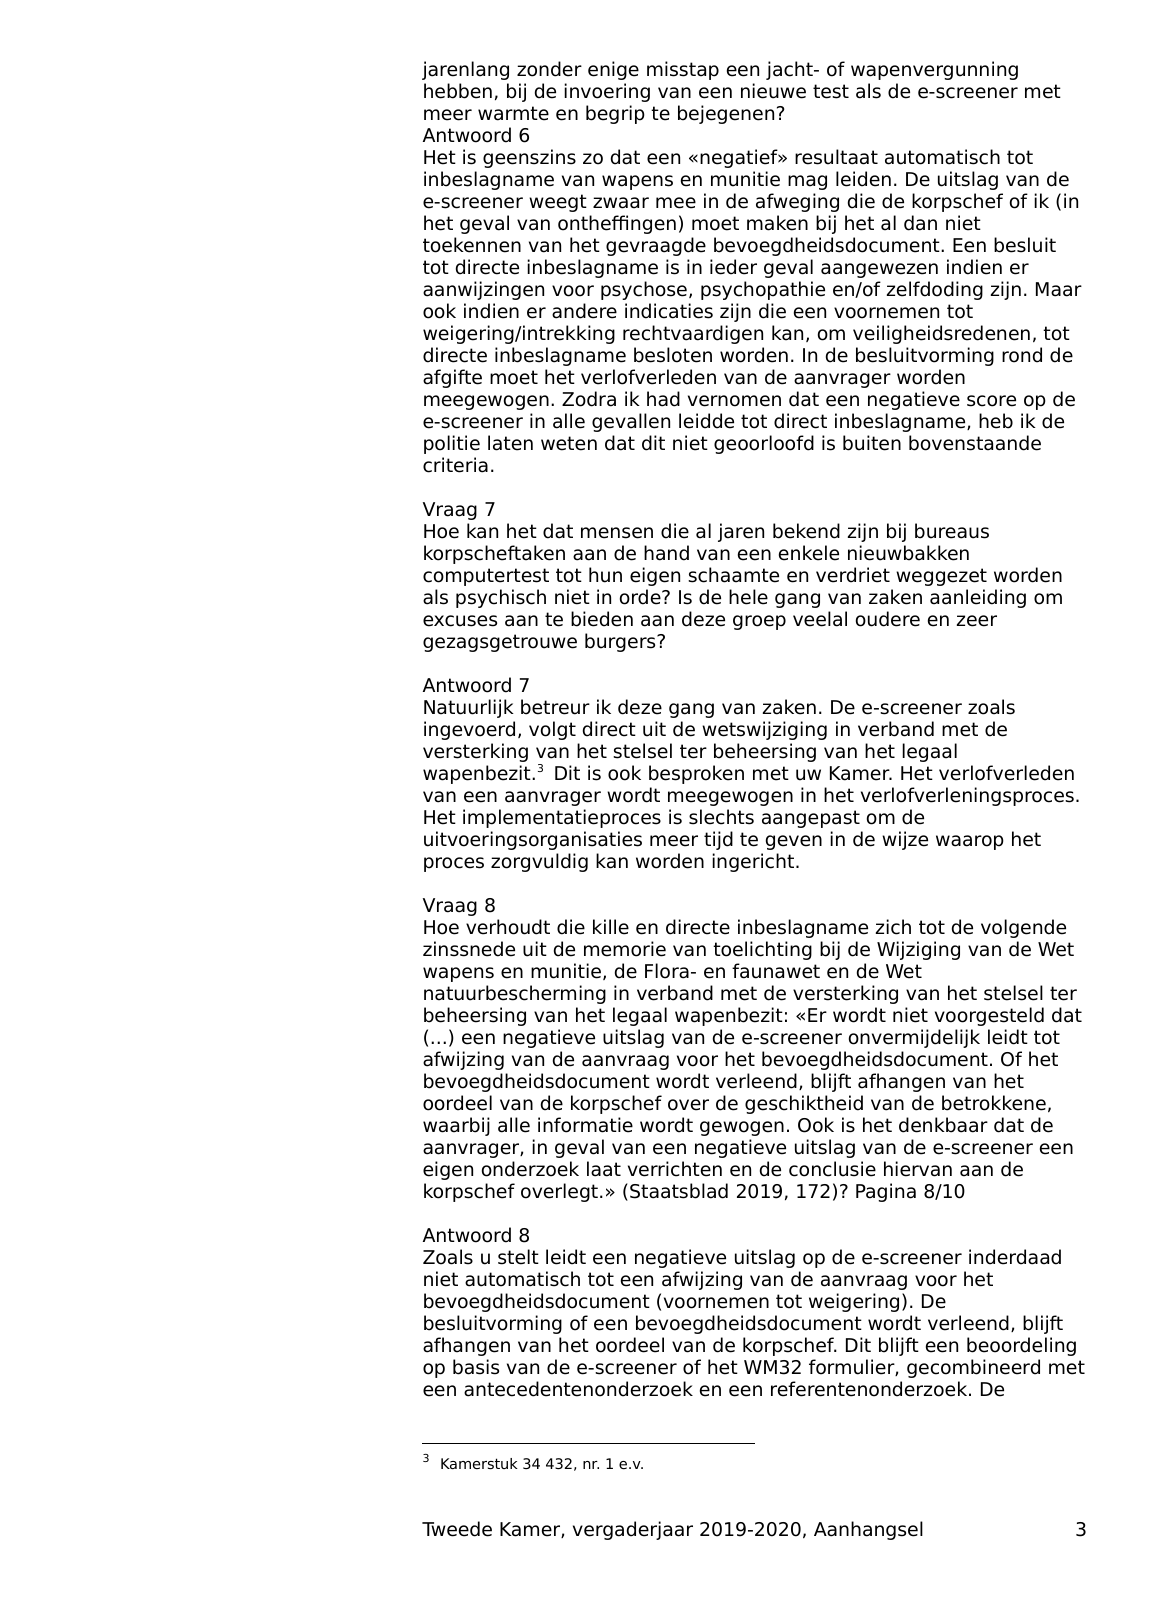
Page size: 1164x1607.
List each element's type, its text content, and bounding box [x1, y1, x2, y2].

text Zoals u stelt leidt een negatieve uitslag op de e-screener inderdaad niet automatisch tot een afwijzing van de aanvraag voor het bevoegdheidsdocument (voornemen tot weigering). De besluitvorming of een bevoegdheidsdocument wordt verleend, blijft afhangen van het oordeel van de korpschef. Dit blijft een beoordeling op basis van de e-screener of het WM32 formulier, gecombineerd met een antecedentenonderzoek en een referentenonderzoek. De [422, 1247, 1087, 1401]
text Het is geenszins zo dat een «negatief» resultaat automatisch tot inbeslagname van wapens en munitie mag leiden. De uitslag van de e-screener weegt zwaar mee in de afweging die de korpschef of ik (in het geval van ontheffingen) moet maken bij het al dan niet toekennen van het gevraagde bevoegdheidsdocument. Een besluit tot directe inbeslagname is in ieder geval aangewezen indien er aanwijzingen voor psychose, psychopathie en/of zelfdoding zijn. Maar ook indien er andere indicaties zijn die een voornemen tot weigering/intrekking rechtvaardigen kan, om veiligheidsredenen, tot directe inbeslagname besloten worden. In de besluitvorming rond de afgifte moet het verlofverleden van de aanvrager worden meegewogen. Zodra ik had vernomen dat een negatieve score op de e-screener in alle gevallen leidde tot direct inbeslagname, heb ik de politie laten weten dat dit niet geoorloofd is buiten bovenstaande criteria. [422, 147, 1087, 477]
text Vraag 7 [422, 499, 1087, 521]
text jarenlang zonder enige misstap een jacht- of wapenvergunning hebben, bij de invoering van een nieuwe test als de e-screener met meer warmte en begrip te bejegenen? [422, 59, 1087, 125]
text Vraag 8 [422, 895, 1087, 917]
text Natuurlijk betreur ik deze gang van zaken. De e-screener zoals ingevoerd, volgt direct uit de wetswijziging in verband met de versterking van het stelsel ter beheersing van het legaal wapenbezit. Dit is ook besproken met uw Kamer. Het verlofverleden van een aanvrager wordt meegewogen in het verlofverleningsproces. Het implementatieproces is slechts aangepast om de uitvoeringsorganisaties meer tijd te geven in de wijze waarop het proces zorgvuldig kan worden ingericht. [422, 697, 1087, 873]
text Hoe kan het dat mensen die al jaren bekend zijn bij bureaus korpscheftaken aan de hand van een enkele nieuwbakken computertest tot hun eigen schaamte en verdriet weggezet worden als psychisch niet in orde? Is de hele gang van zaken aanleiding om excuses aan te bieden aan deze groep veelal oudere en zeer gezagsgetrouwe burgers? [422, 521, 1087, 653]
text Antwoord 8 [422, 1225, 1087, 1247]
text Antwoord 7 [422, 675, 1087, 697]
text Antwoord 6 [422, 125, 1087, 147]
text Hoe verhoudt die kille en directe inbeslagname zich tot de volgende zinssnede uit de memorie van toelichting bij de Wijziging van de Wet wapens en munitie, de Flora- en faunawet en de Wet natuurbescherming in verband met de versterking van het stelsel ter beheersing van het legaal wapenbezit: «Er wordt niet voorgesteld dat (...) een negatieve uitslag van de e-screener onvermijdelijk leidt tot afwijzing van de aanvraag voor het bevoegdheidsdocument. Of het bevoegdheidsdocument wordt verleend, blijft afhangen van het oordeel van de korpschef over de geschiktheid van de betrokkene, waarbij alle informatie wordt gewogen. Ook is het denkbaar dat de aanvrager, in geval van een negatieve uitslag van de e-screener een eigen onderzoek laat verrichten en de conclusie hiervan aan de korpschef overlegt.» (Staatsblad 2019, 172)? Pagina 8/10 [422, 917, 1087, 1203]
text Kamerstuk 34 432, nr. 1 e.v. [422, 1452, 1087, 1474]
